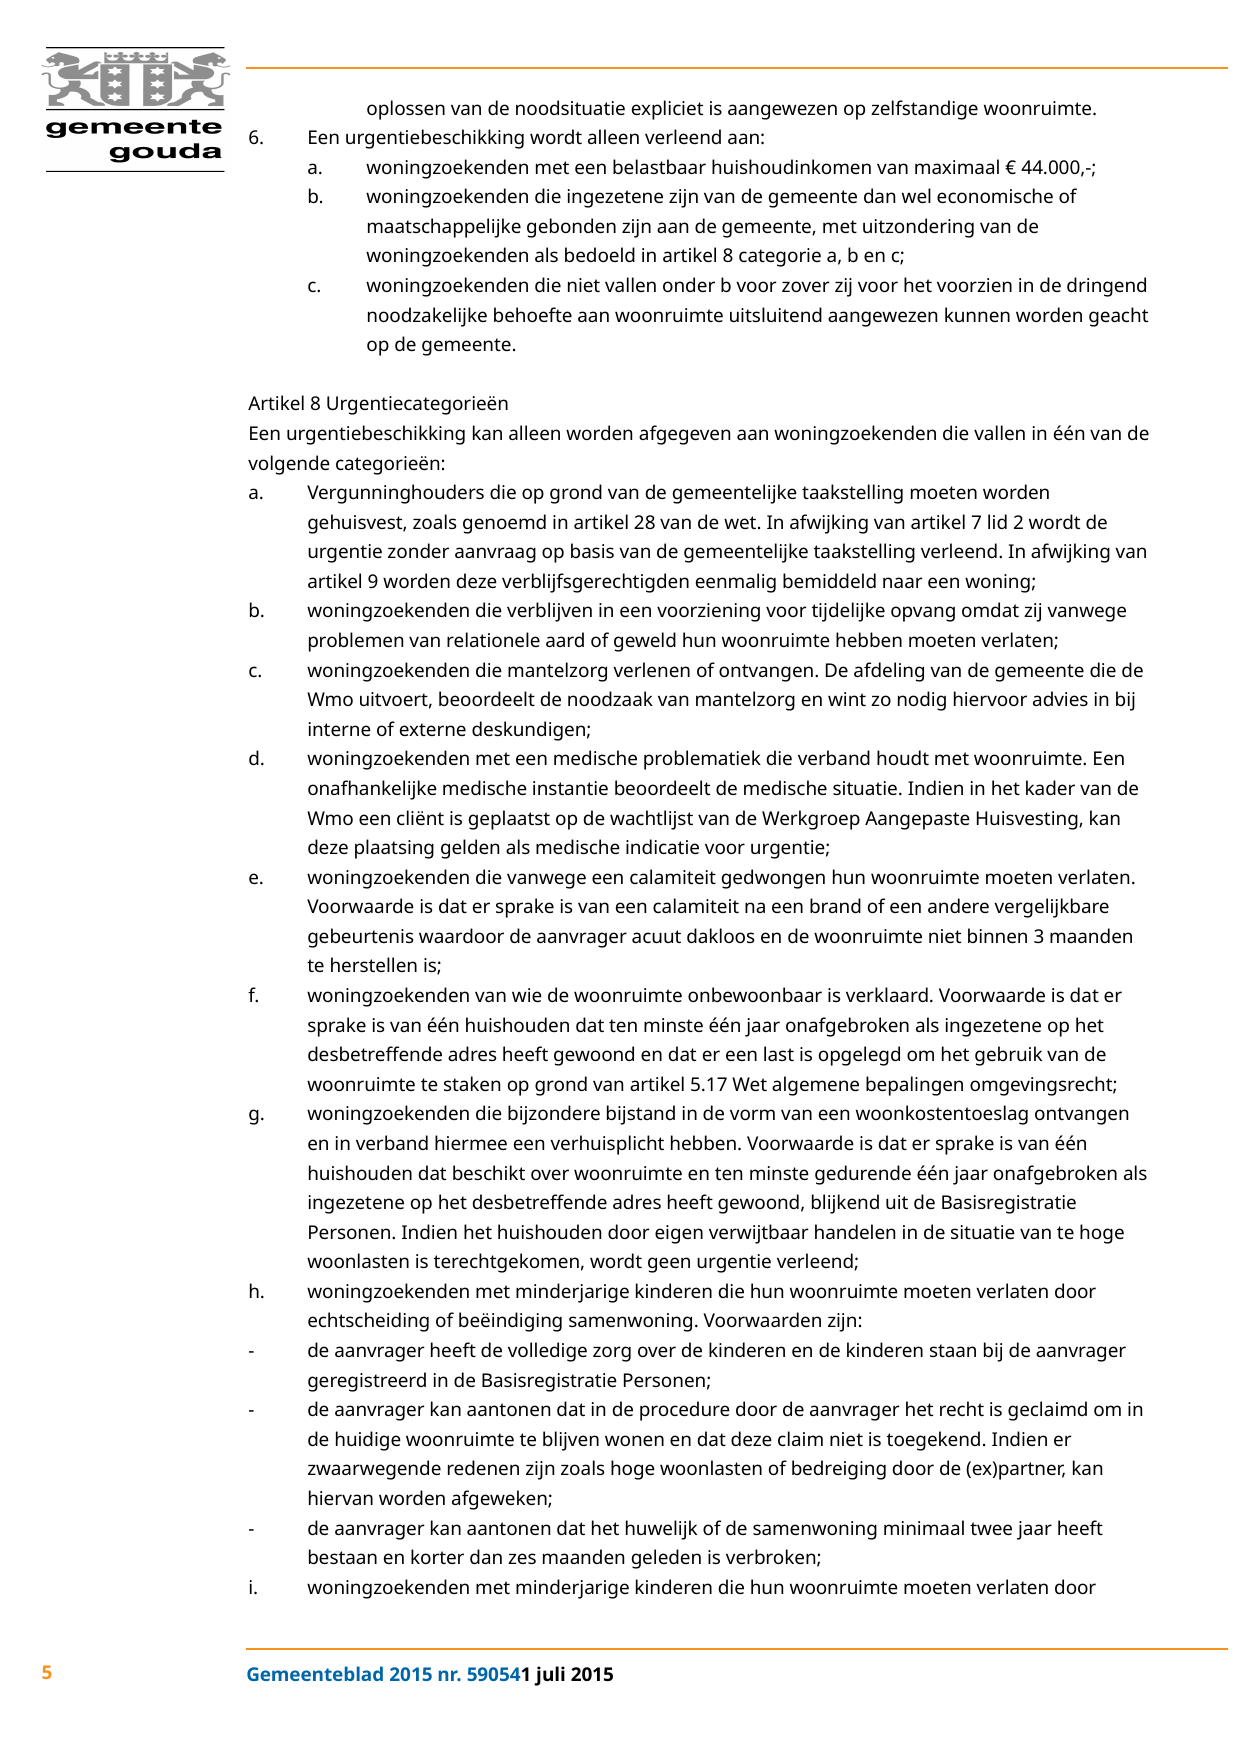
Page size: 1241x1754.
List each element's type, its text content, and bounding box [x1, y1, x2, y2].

list woningzoekenden die bijzondere bijstand in de vorm van een woonkostentoeslag ontvangen en in verband hiermee een verhuisplicht hebben. Voorwaarde is dat er sprake is van één huishouden dat beschikt over woonruimte en ten minste gedurende één jaar onafgebroken als ingezetene op het desbetreffende adres heeft gewoond, blijkend uit de Basisregistratie Personen. Indien het huishouden door eigen verwijtbaar handelen in de situatie van te hoge woonlasten is terechtgekomen, wordt geen urgentie verleend; [248, 1101, 1152, 1274]
list woningzoekenden van wie de woonruimte onbewoonbaar is verklaard. Voorwaarde is dat er sprake is van één huishouden dat ten minste één jaar onafgebroken als ingezetene op het desbetreffende adres heeft gewoond en dat er een last is opgelegd om het gebruik van de woonruimte te staken op grond van artikel 5.17 Wet algemene bepalingen omgevingsrecht; [248, 982, 1152, 1097]
picture [41, 47, 231, 172]
list woningzoekenden met een belastbaar huishoudinkomen van maximaal € 44.000,-; [307, 154, 1152, 180]
list woningzoekenden die verblijven in een voorziening voor tijdelijke opvang omdat zij vanwege problemen van relationele aard of geweld hun woonruimte hebben moeten verlaten; [248, 598, 1152, 653]
list de aanvrager heeft de volledige zorg over de kinderen en de kinderen staan bij de aanvrager geregistreerd in de Basisregistratie Personen; [248, 1337, 1152, 1393]
list woningzoekenden met minderjarige kinderen die hun woonruimte moeten verlaten door [248, 1574, 1152, 1600]
list de aanvrager kan aantonen dat het huwelijk of de samenwoning minimaal twee jaar heeft bestaan en korter dan zes maanden geleden is verbroken; [248, 1515, 1152, 1570]
list woningzoekenden die niet vallen onder b voor zover zij voor het voorzien in de dringend noodzakelijke behoefte aan woonruimte uitsluitend aangewezen kunnen worden geacht op de gemeente. [307, 272, 1152, 357]
list woningzoekenden met een medische problematiek die verband houdt met woonruimte. Een onafhankelijke medische instantie beoordeelt de medische situatie. Indien in het kader van de Wmo een cliënt is geplaatst op de wachtlijst van de Werkgroep Aangepaste Huisvesting, kan deze plaatsing gelden als medische indicatie voor urgentie; [248, 746, 1152, 860]
list Een urgentiebeschikking wordt alleen verleend aan: [248, 124, 1152, 150]
list woningzoekenden met minderjarige kinderen die hun woonruimte moeten verlaten door echtscheiding of beëindiging samenwoning. Voorwaarden zijn: [248, 1278, 1152, 1333]
list woningzoekenden die ingezetene zijn van de gemeente dan wel economische of maatschappelijke gebonden zijn aan de gemeente, met uitzondering van de woningzoekenden als bedoeld in artikel 8 categorie a, b en c; [307, 183, 1152, 268]
text Een urgentiebeschikking kan alleen worden afgegeven aan woningzoekenden die vallen in één van de volgende categorieën: [248, 420, 1152, 476]
list oplossen van de noodsituatie expliciet is aangewezen op zelfstandige woonruimte. [307, 95, 1152, 121]
list woningzoekenden die vanwege een calamiteit gedwongen hun woonruimte moeten verlaten. Voorwaarde is dat er sprake is van een calamiteit na een brand of een andere vergelijkbare gebeurtenis waardoor de aanvrager acuut dakloos en de woonruimte niet binnen 3 maanden te herstellen is; [248, 864, 1152, 978]
list de aanvrager kan aantonen dat in de procedure door de aanvrager het recht is geclaimd om in de huidige woonruimte te blijven wonen en dat deze claim niet is toegekend. Indien er zwaarwegende redenen zijn zoals hoge woonlasten of bedreiging door de (ex)partner, kan hiervan worden afgeweken; [248, 1396, 1152, 1511]
text Artikel 8 Urgentiecategorieën [248, 391, 1152, 416]
list Vergunninghouders die op grond van de gemeentelijke taakstelling moeten worden gehuisvest, zoals genoemd in artikel 28 van de wet. In afwijking van artikel 7 lid 2 wordt de urgentie zonder aanvraag op basis van de gemeentelijke taakstelling verleend. In afwijking van artikel 9 worden deze verblijfsgerechtigden eenmalig bemiddeld naar een woning; [248, 479, 1152, 594]
list woningzoekenden die mantelzorg verlenen of ontvangen. De afdeling van de gemeente die de Wmo uitvoert, beoordeelt de noodzaak van mantelzorg en wint zo nodig hiervoor advies in bij interne of externe deskundigen; [248, 657, 1152, 742]
